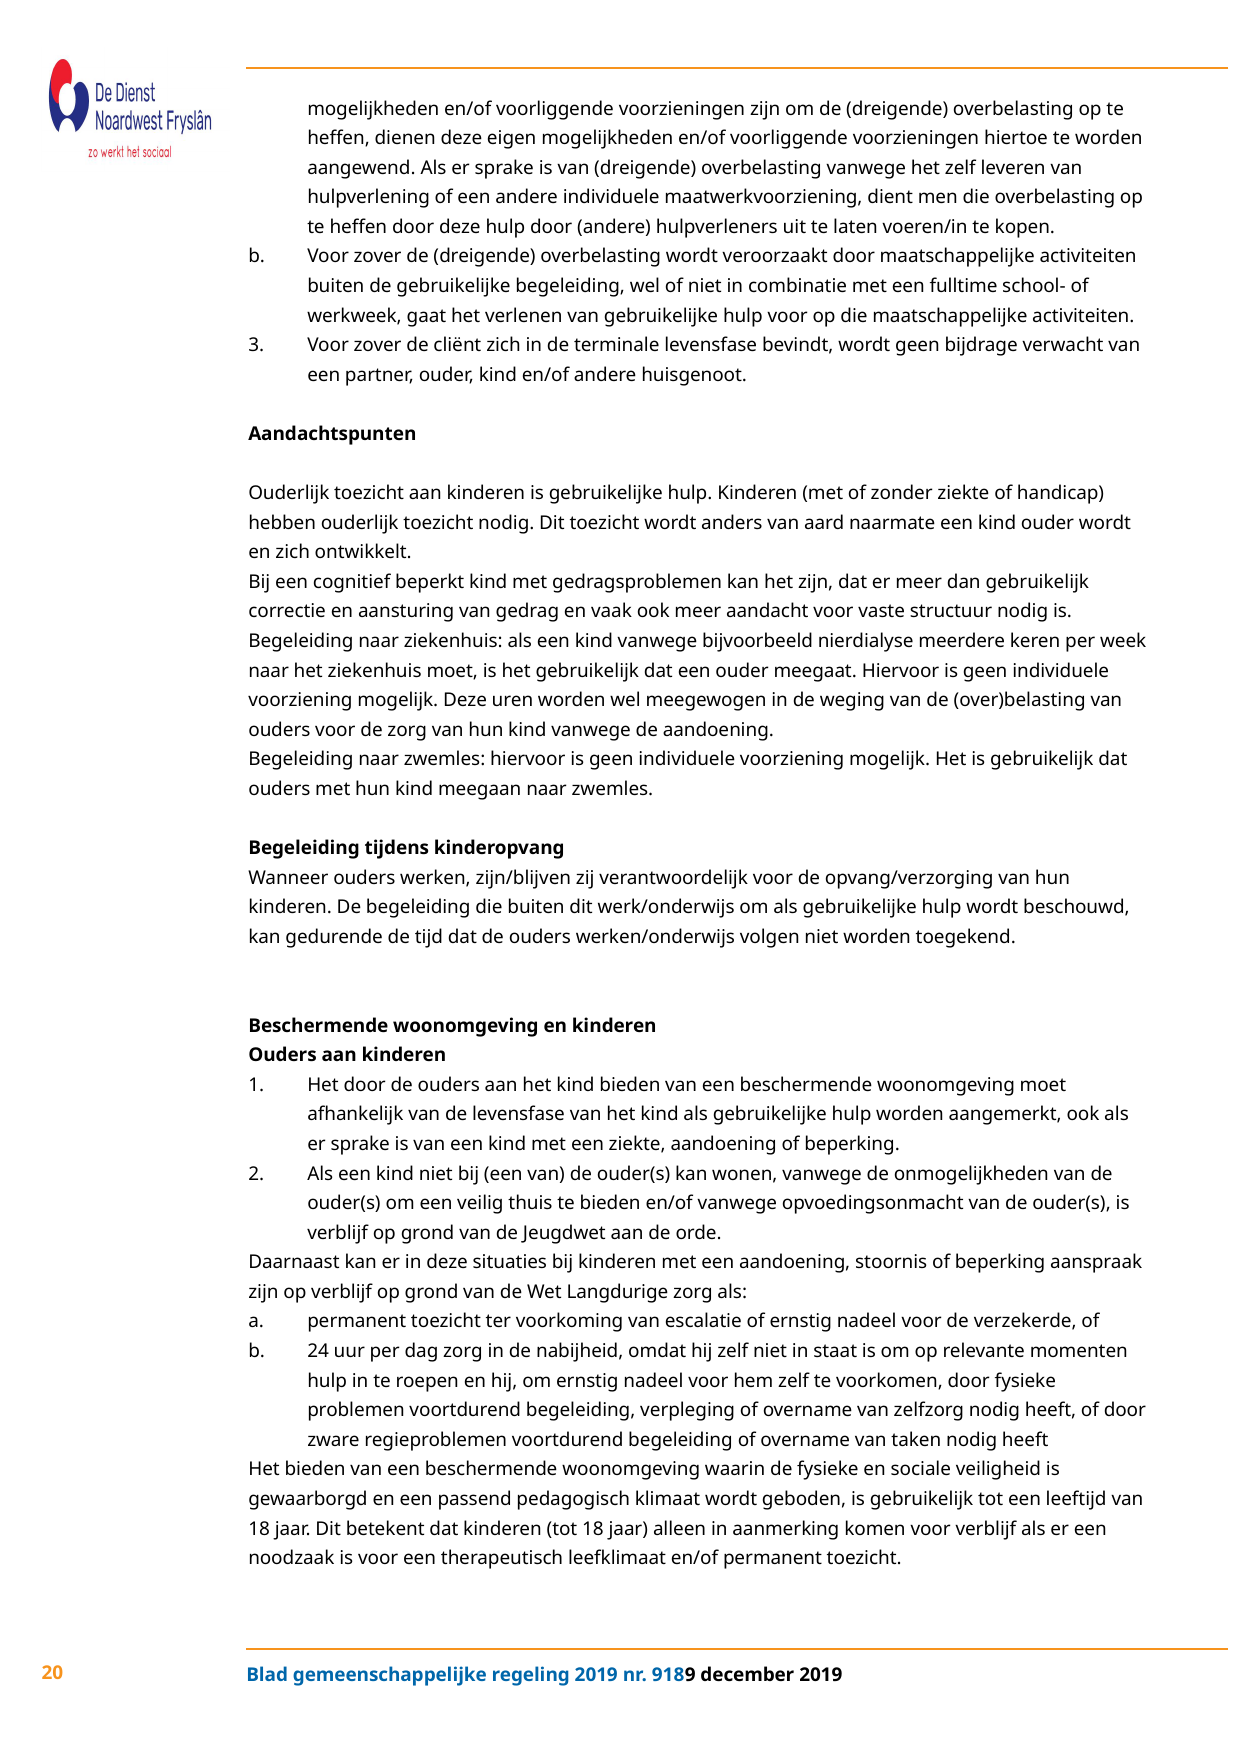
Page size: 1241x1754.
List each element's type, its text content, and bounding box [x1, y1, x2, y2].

text Ouders aan kinderen [248, 1041, 1152, 1067]
text Ouderlijk toezicht aan kinderen is gebruikelijke hulp. Kinderen (met of zonder ziekte of handicap) hebben ouderlijk toezicht nodig. Dit toezicht wordt anders van aard naarmate een kind ouder wordt en zich ontwikkelt. [248, 479, 1152, 564]
list Als een kind niet bij (een van) de ouder(s) kan wonen, vanwege de onmogelijkheden van de ouder(s) om een veilig thuis te bieden en/of vanwege opvoedingsonmacht van de ouder(s), is verblijf op grond van de Jeugdwet aan de orde. [248, 1160, 1152, 1245]
text Daarnaast kan er in deze situaties bij kinderen met een aandoening, stoornis of beperking aanspraak zijn op verblijf op grond van de Wet Langdurige zorg als: [248, 1248, 1152, 1304]
text Aandachtspunten [248, 420, 1152, 446]
text Begeleiding naar zwemles: hiervoor is geen individuele voorziening mogelijk. Het is gebruikelijk dat ouders met hun kind meegaan naar zwemles. [248, 746, 1152, 801]
text Wanneer ouders werken, zijn/blijven zij verantwoordelijk voor de opvang/verzorging van hun kinderen. De begeleiding die buiten dit werk/onderwijs om als gebruikelijke hulp wordt beschouwd, kan gedurende de tijd dat de ouders werken/onderwijs volgen niet worden toegekend. [248, 864, 1152, 949]
text Het bieden van een beschermende woonomgeving waarin de fysieke en sociale veiligheid is gewaarborgd en een passend pedagogisch klimaat wordt geboden, is gebruikelijk tot een leeftijd van 18 jaar. Dit betekent dat kinderen (tot 18 jaar) alleen in aanmerking komen voor verblijf als er een noodzaak is voor een therapeutisch leefklimaat en/of permanent toezicht. [248, 1456, 1152, 1570]
text Beschermende woonomgeving en kinderen [248, 1012, 1152, 1038]
picture [41, 47, 231, 172]
list 24 uur per dag zorg in de nabijheid, omdat hij zelf niet in staat is om op relevante momenten hulp in te roepen en hij, om ernstig nadeel voor hem zelf te voorkomen, door fysieke problemen voortdurend begeleiding, verpleging of overname van zelfzorg nodig heeft, of door zware regieproblemen voortdurend begeleiding of overname van taken nodig heeft [248, 1337, 1152, 1452]
list permanent toezicht ter voorkoming van escalatie of ernstig nadeel voor de verzekerde, of [248, 1308, 1152, 1333]
list mogelijkheden en/of voorliggende voorzieningen zijn om de (dreigende) overbelasting op te heffen, dienen deze eigen mogelijkheden en/of voorliggende voorzieningen hiertoe te worden aangewend. Als er sprake is van (dreigende) overbelasting vanwege het zelf leveren van hulpverlening of een andere individuele maatwerkvoorziening, dient men die overbelasting op te heffen door deze hulp door (andere) hulpverleners uit te laten voeren/in te kopen. [248, 95, 1152, 239]
text Bij een cognitief beperkt kind met gedragsproblemen kan het zijn, dat er meer dan gebruikelijk correctie en aansturing van gedrag en vaak ook meer aandacht voor vaste structuur nodig is. [248, 568, 1152, 623]
list Voor zover de cliënt zich in de terminale levensfase bevindt, wordt geen bijdrage verwacht van een partner, ouder, kind en/of andere huisgenoot. [248, 331, 1152, 387]
list Voor zover de (dreigende) overbelasting wordt veroorzaakt door maatschappelijke activiteiten buiten de gebruikelijke begeleiding, wel of niet in combinatie met een fulltime school- of werkweek, gaat het verlenen van gebruikelijke hulp voor op die maatschappelijke activiteiten. [248, 243, 1152, 328]
list Het door de ouders aan het kind bieden van een beschermende woonomgeving moet afhankelijk van de levensfase van het kind als gebruikelijke hulp worden aangemerkt, ook als er sprake is van een kind met een ziekte, aandoening of beperking. [248, 1071, 1152, 1156]
text Begeleiding naar ziekenhuis: als een kind vanwege bijvoorbeeld nierdialyse meerdere keren per week naar het ziekenhuis moet, is het gebruikelijk dat een ouder meegaat. Hiervoor is geen individuele voorziening mogelijk. Deze uren worden wel meegewogen in de weging van de (over)belasting van ouders voor de zorg van hun kind vanwege de aandoening. [248, 627, 1152, 742]
text Begeleiding tijdens kinderopvang [248, 834, 1152, 860]
